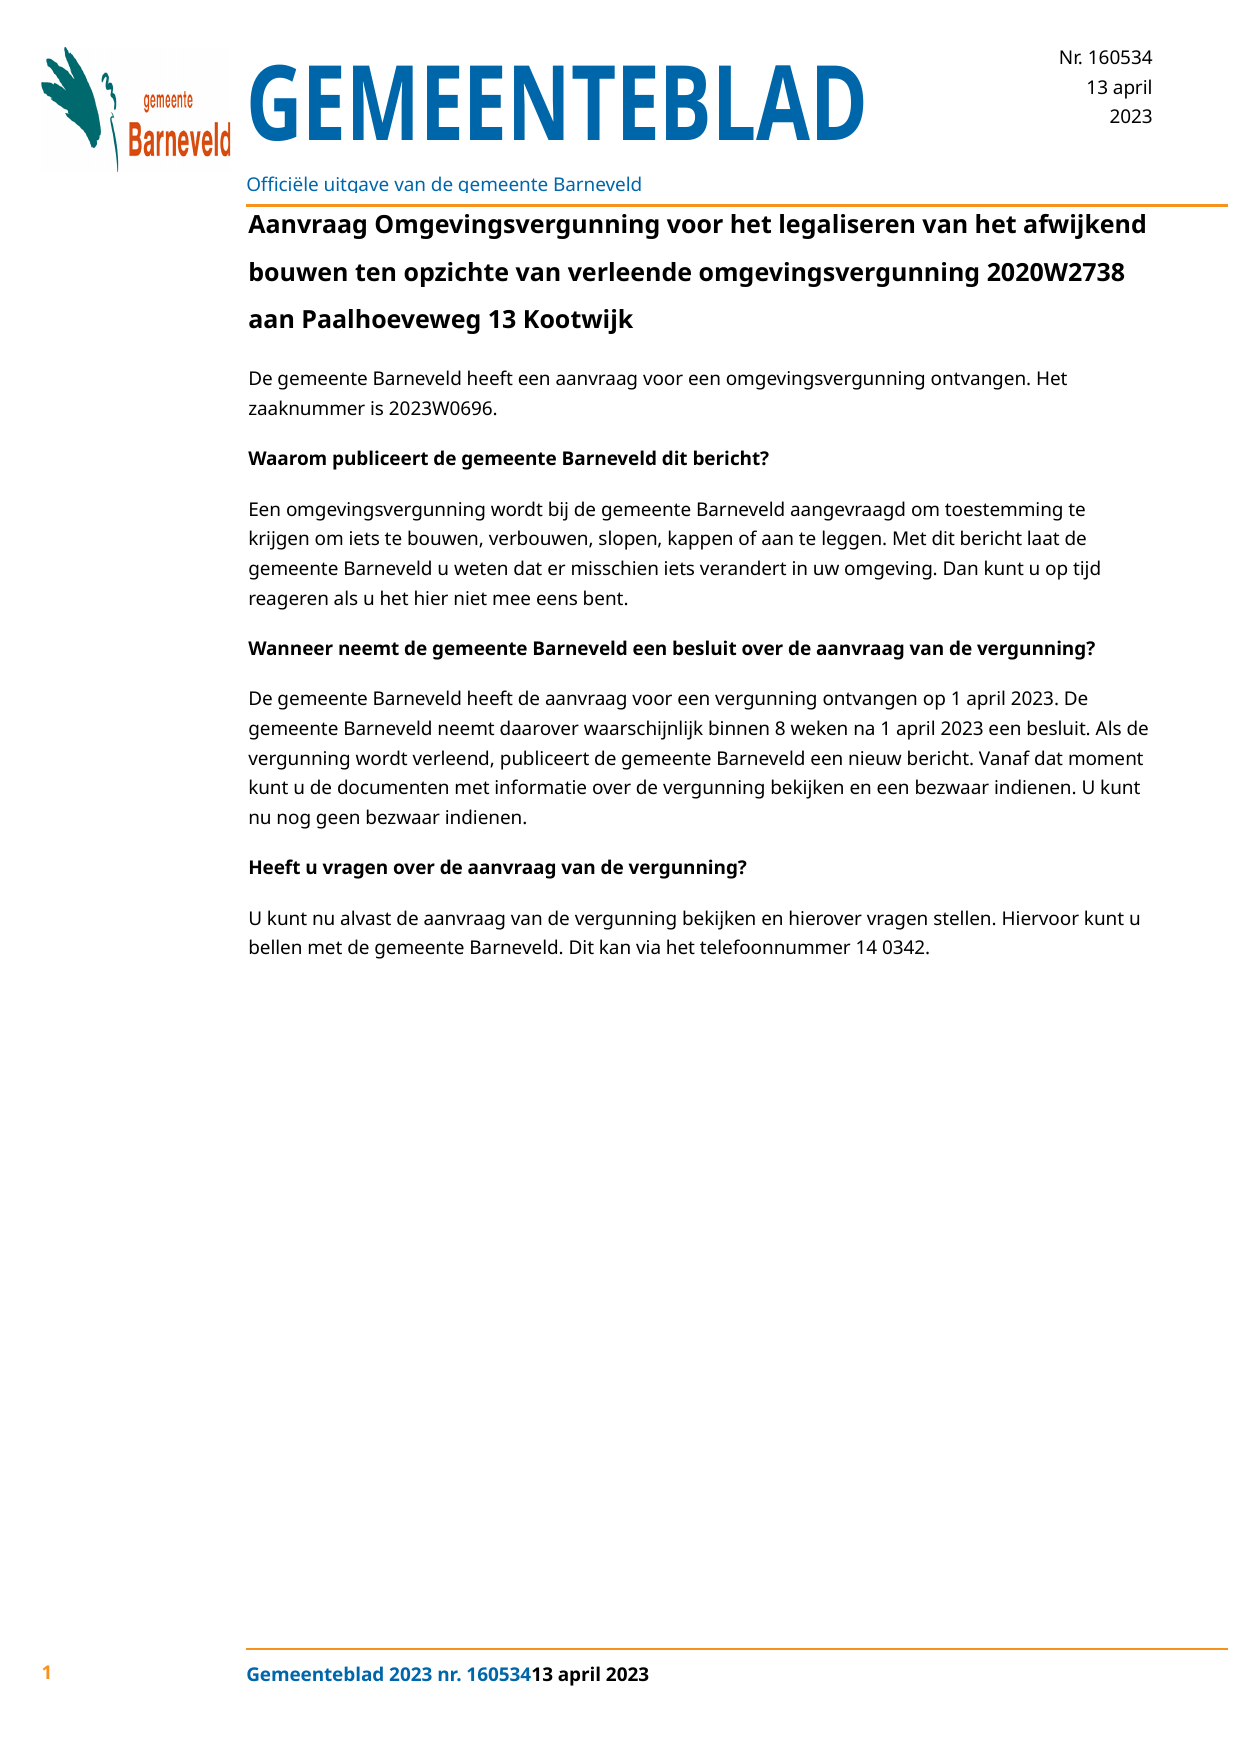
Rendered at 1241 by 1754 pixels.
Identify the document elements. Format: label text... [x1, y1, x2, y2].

text Heeft u vragen over de aanvraag van de vergunning? [248, 854, 1152, 880]
text Een omgevingsvergunning wordt bij de gemeente Barneveld aangevraagd om toestemming te krijgen om iets te bouwen, verbouwen, slopen, kappen of aan te leggen. Met dit bericht laat de gemeente Barneveld u weten dat er misschien iets verandert in uw omgeving. Dan kunt u op tijd reageren als u het hier niet mee eens bent. [248, 496, 1152, 610]
text U kunt nu alvast de aanvraag van de vergunning bekijken en hierover vragen stellen. Hiervoor kunt u bellen met de gemeente Barneveld. Dit kan via het telefoonnummer 14 0342. [248, 905, 1152, 960]
text De gemeente Barneveld heeft de aanvraag voor een vergunning ontvangen op 1 april 2023. De gemeente Barneveld neemt daarover waarschijnlijk binnen 8 weken na 1 april 2023 een besluit. Als de vergunning wordt verleend, publiceert de gemeente Barneveld een nieuw bericht. Vanaf dat moment kunt u de documenten met informatie over de vergunning bekijken en een bezwaar indienen. U kunt nu nog geen bezwaar indienen. [248, 686, 1152, 829]
picture [41, 47, 231, 172]
text Waarom publiceert de gemeente Barneveld dit bericht? [248, 446, 1152, 471]
text Wanneer neemt de gemeente Barneveld een besluit over de aanvraag van de vergunning? [248, 635, 1152, 661]
text De gemeente Barneveld heeft een aanvraag voor een omgevingsvergunning ontvangen. Het zaaknummer is 2023W0696. [248, 366, 1152, 421]
text Aanvraag Omgevingsvergunning voor het legaliseren van het afwijkend bouwen ten opzichte van verleende omgevingsvergunning 2020W2738 aan Paalhoeveweg 13 Kootwijk [248, 207, 1152, 336]
